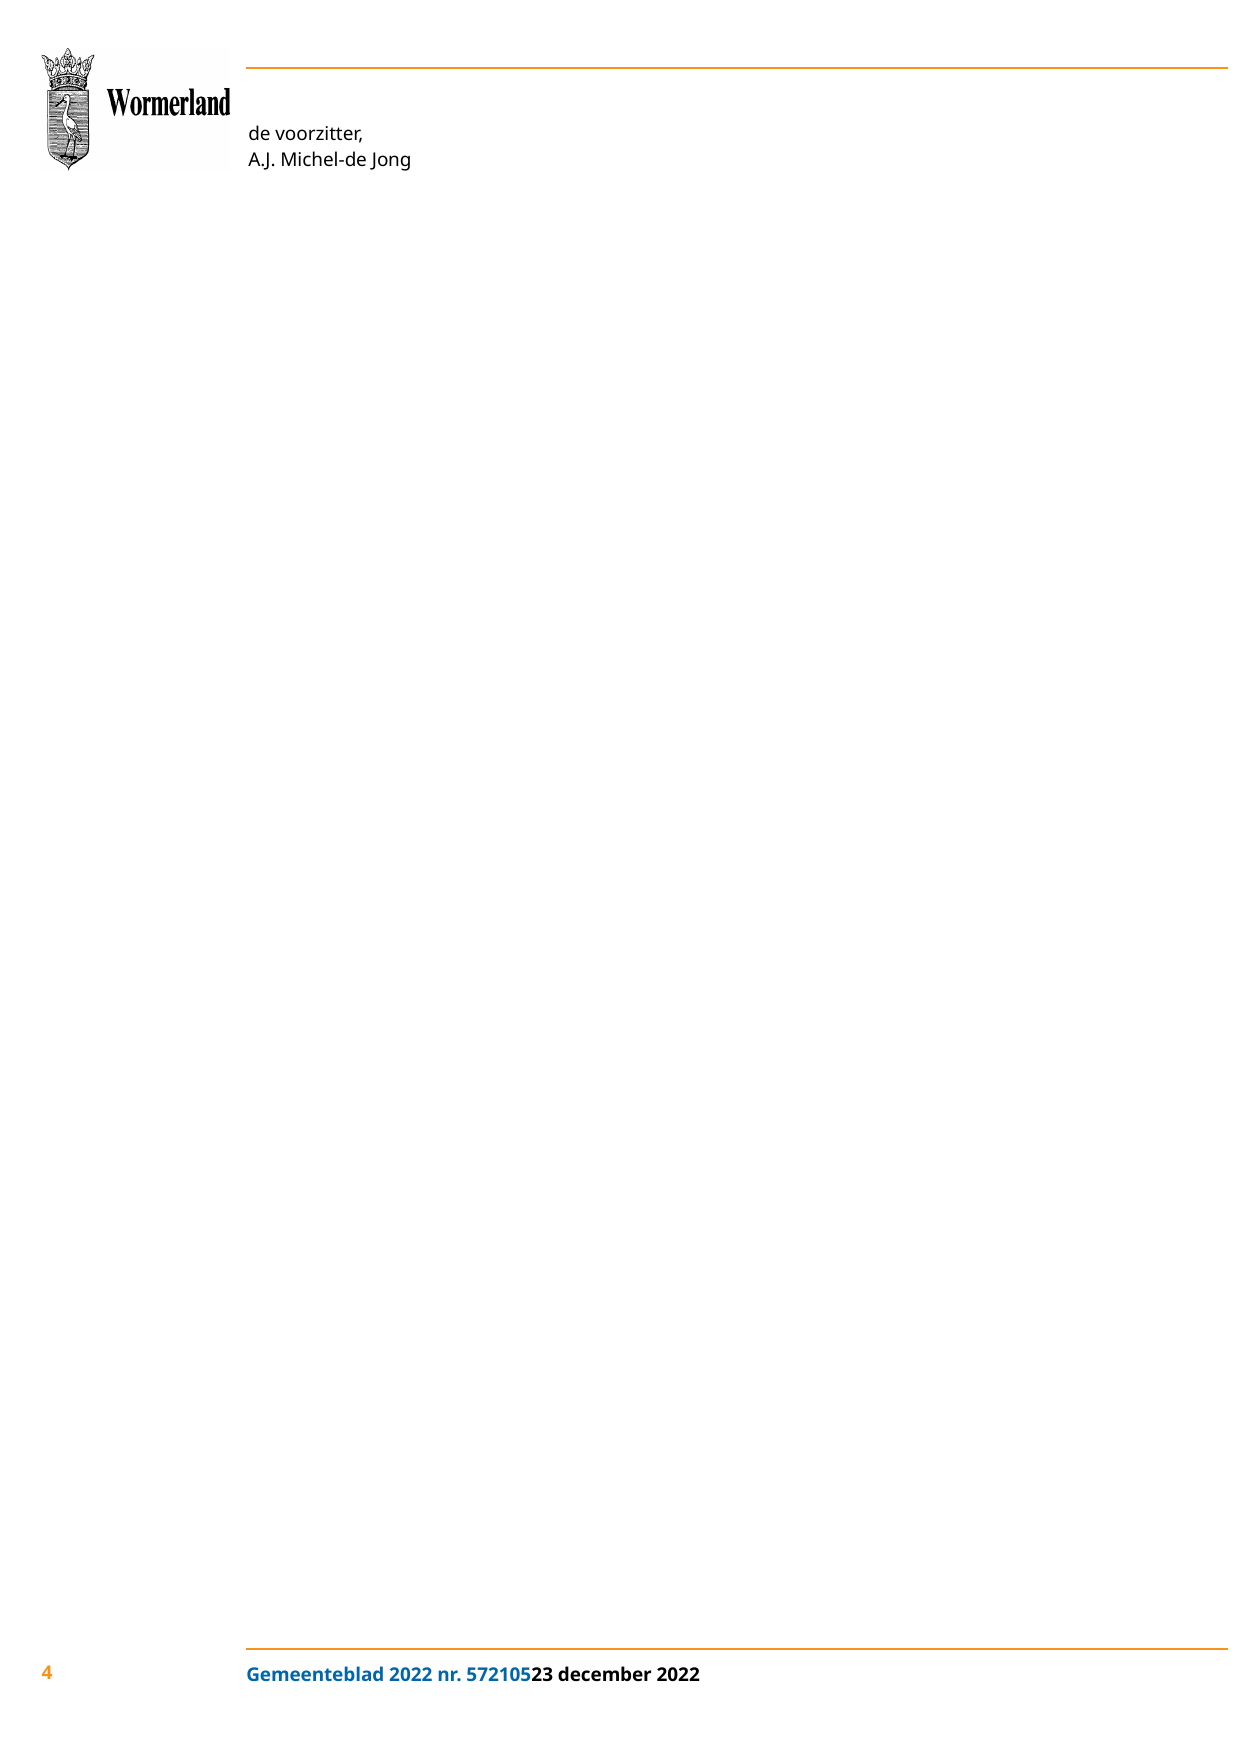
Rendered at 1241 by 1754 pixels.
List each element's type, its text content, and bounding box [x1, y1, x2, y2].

text A.J. Michel-de Jong [248, 146, 1152, 172]
text de voorzitter, [248, 121, 1152, 146]
picture [41, 47, 231, 172]
